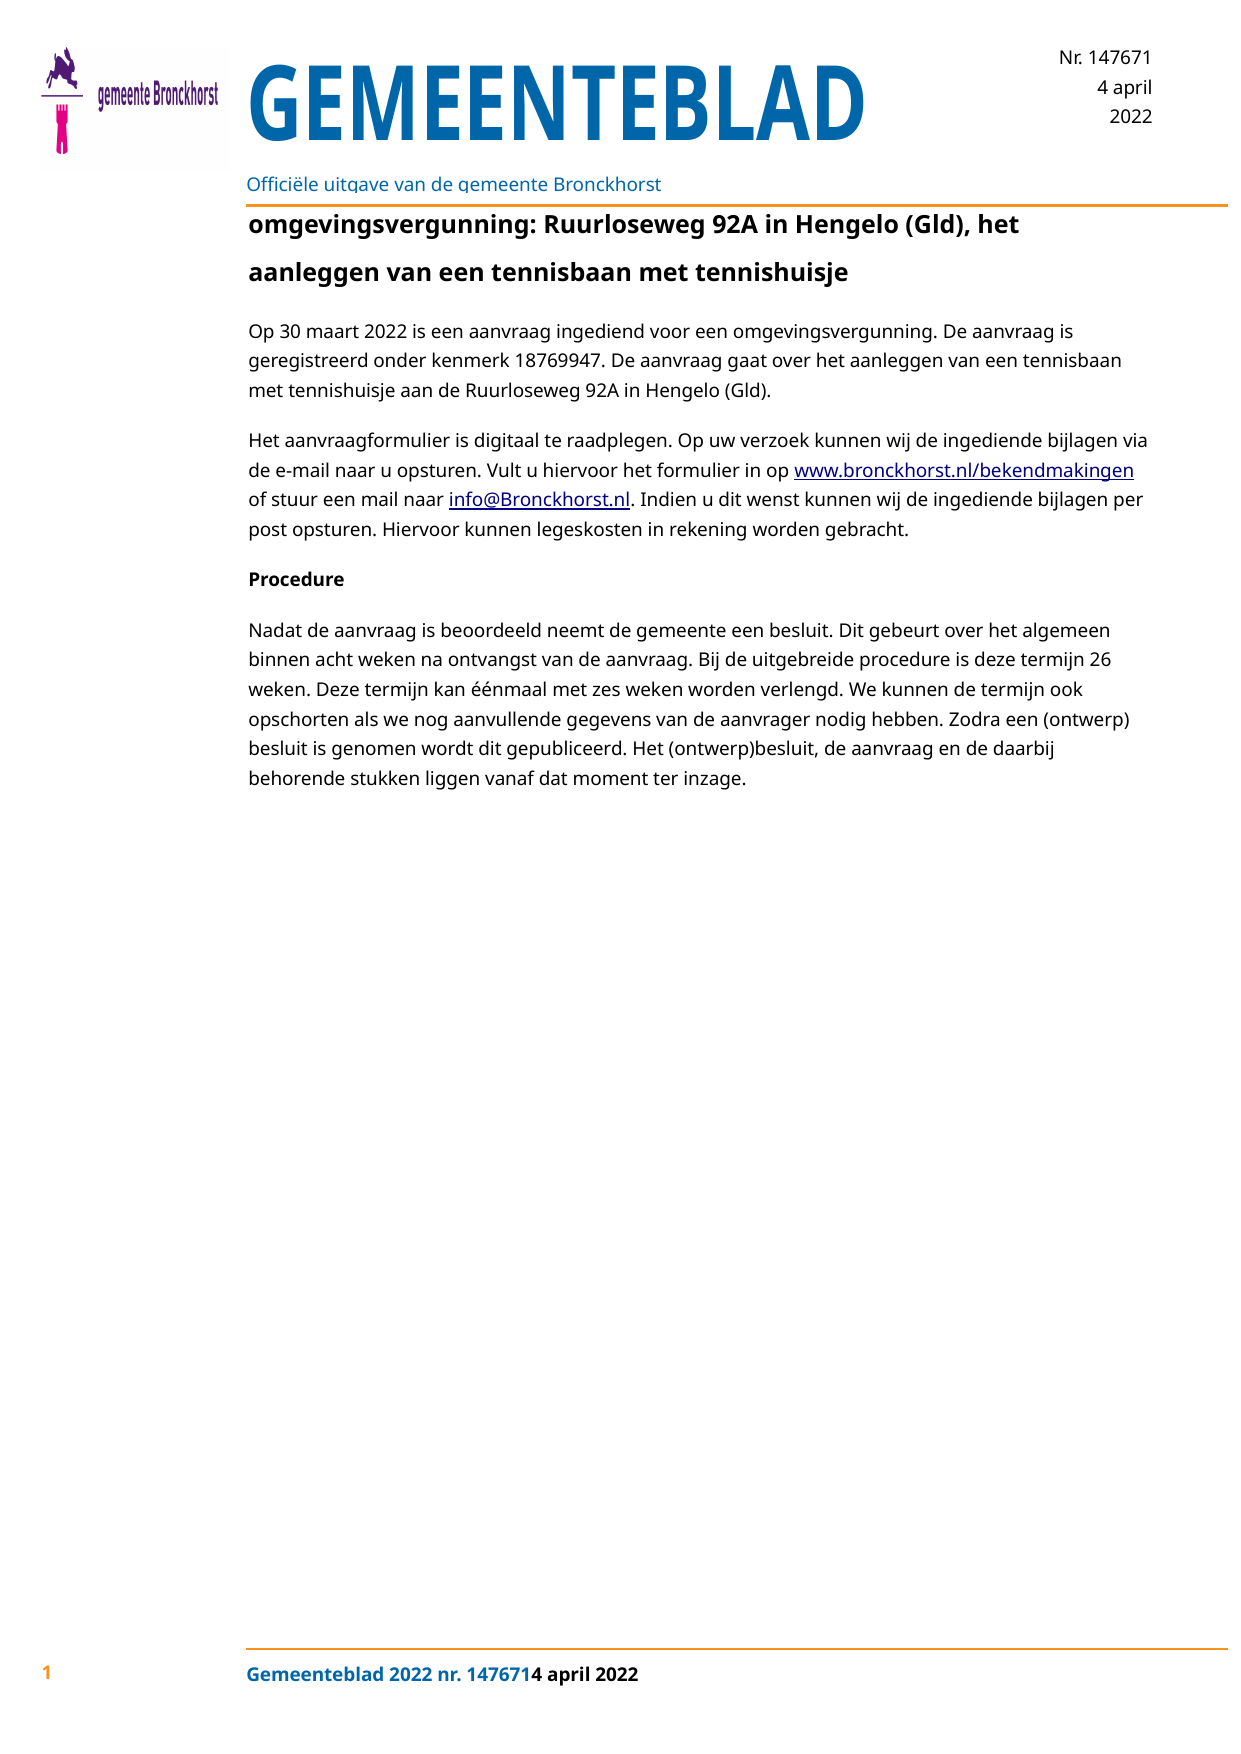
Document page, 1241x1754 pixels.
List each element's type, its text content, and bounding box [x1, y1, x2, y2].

text Op 30 maart 2022 is een aanvraag ingediend voor een omgevingsvergunning. De aanvraag is geregistreerd onder kenmerk 18769947. De aanvraag gaat over het aanleggen van een tennisbaan met tennishuisje aan de Ruurloseweg 92A in Hengelo (Gld). [248, 318, 1152, 403]
picture [41, 47, 231, 172]
text Nadat de aanvraag is beoordeeld neemt de gemeente een besluit. Dit gebeurt over het algemeen binnen acht weken na ontvangst van de aanvraag. Bij de uitgebreide procedure is deze termijn 26 weken. Deze termijn kan éénmaal met zes weken worden verlengd. We kunnen de termijn ook opschorten als we nog aanvullende gegevens van de aanvrager nodig hebben. Zodra een (ontwerp) besluit is genomen wordt dit gepubliceerd. Het (ontwerp)besluit, de aanvraag en de daarbij behorende stukken liggen vanaf dat moment ter inzage. [248, 617, 1152, 791]
text Procedure [248, 567, 1152, 592]
text omgevingsvergunning: Ruurloseweg 92A in Hengelo (Gld), het aanleggen van een tennisbaan met tennishuisje [248, 207, 1152, 288]
text Het aanvraagformulier is digitaal te raadplegen. Op uw verzoek kunnen wij de ingediende bijlagen via de e-mail naar u opsturen. Vult u hiervoor het formulier in op www.bronckhorst.nl/bekendmakingen of stuur een mail naar info@Bronckhorst.nl. Indien u dit wenst kunnen wij de ingediende bijlagen per post opsturen. Hiervoor kunnen legeskosten in rekening worden gebracht. [248, 427, 1152, 542]
